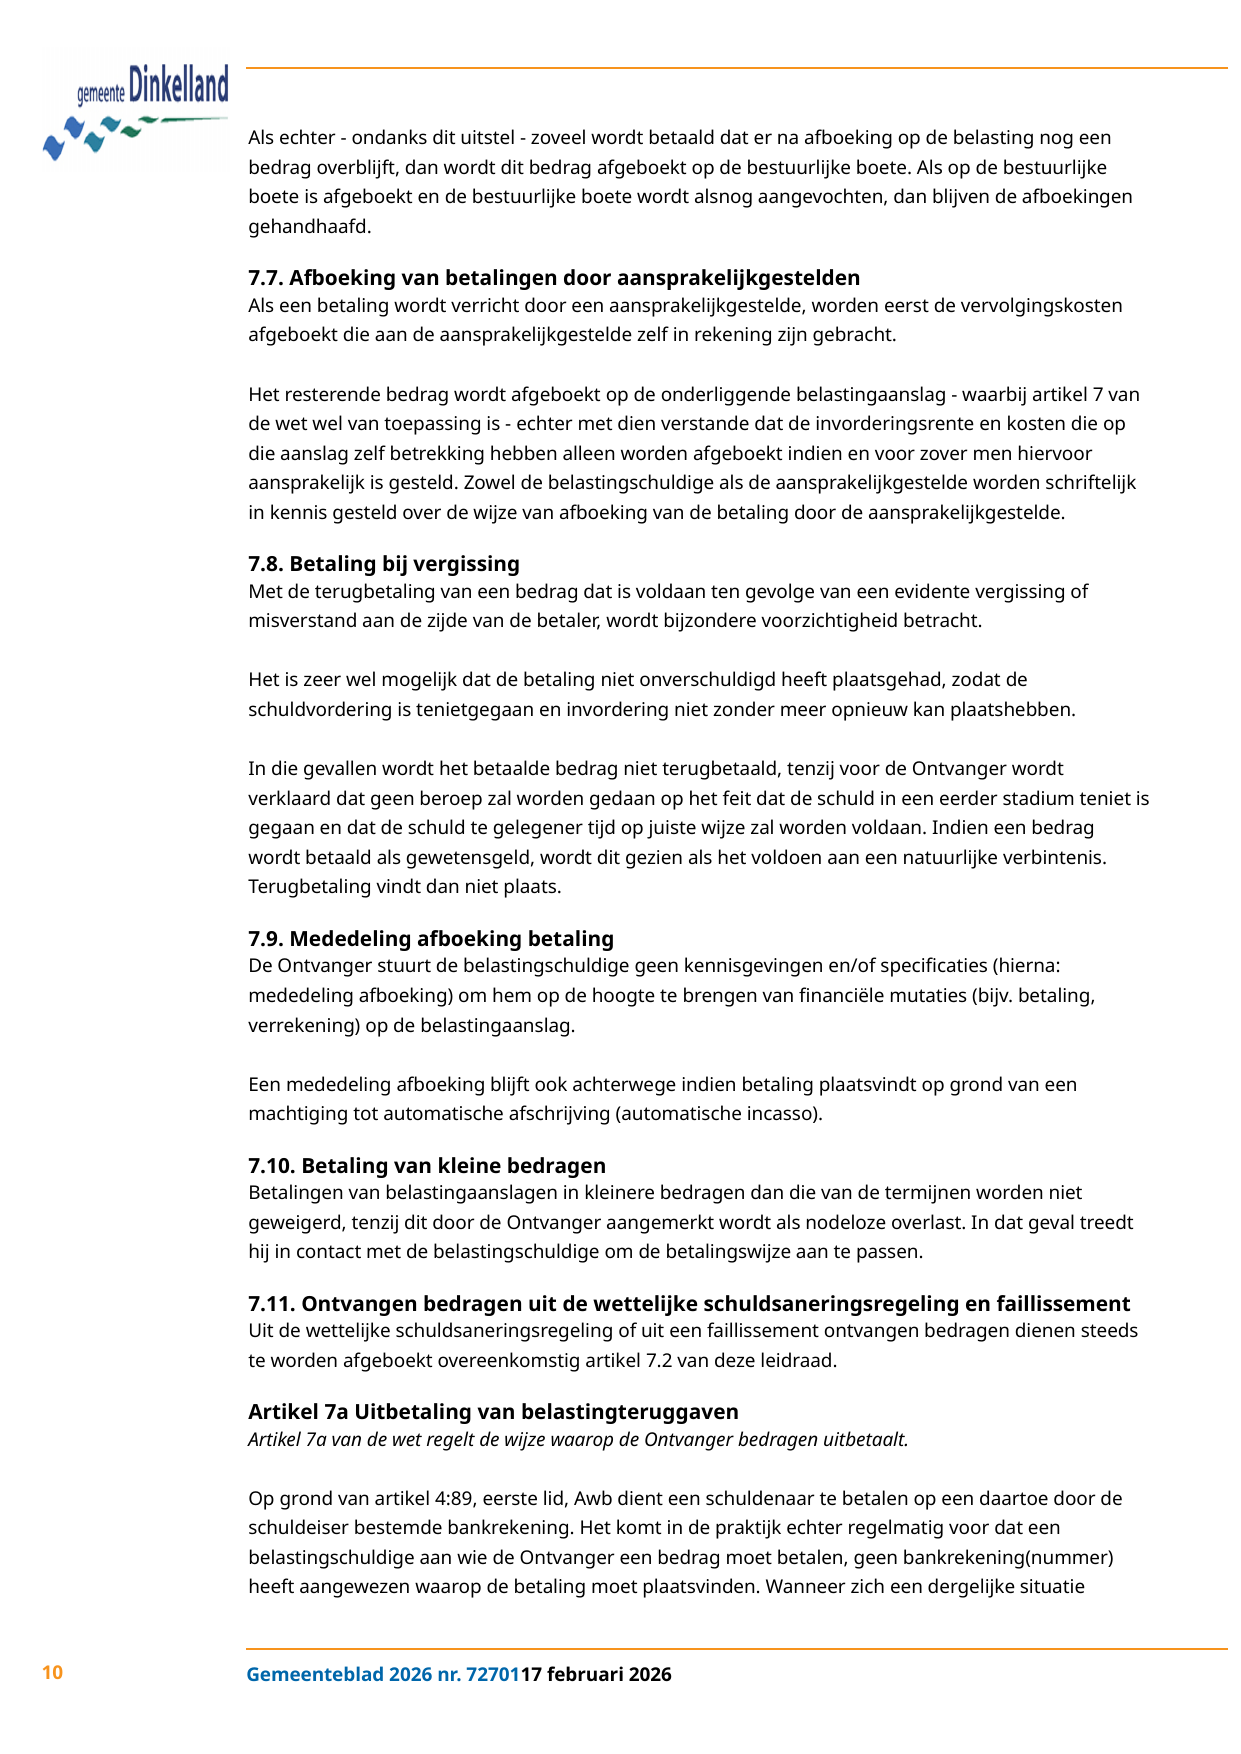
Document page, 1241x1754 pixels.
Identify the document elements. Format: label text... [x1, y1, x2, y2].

text Als een betaling wordt verricht door een aansprakelijkgestelde, worden eerst de vervolgingskosten afgeboekt die aan de aansprakelijkgestelde zelf in rekening zijn gebracht. [248, 292, 1152, 347]
text Betalingen van belastingaanslagen in kleinere bedragen dan die van de termijnen worden niet geweigerd, tenzij dit door de Ontvanger aangemerkt wordt als nodeloze overlast. In dat geval treedt hij in contact met de belastingschuldige om de betalingswijze aan te passen. [248, 1179, 1152, 1264]
text 7.8. Betaling bij vergissing [248, 549, 1152, 578]
text Met de terugbetaling van een bedrag dat is voldaan ten gevolge van een evidente vergissing of misverstand aan de zijde van de betaler, wordt bijzondere voorzichtigheid betracht. [248, 578, 1152, 633]
text 7.7. Afboeking van betalingen door aansprakelijkgestelden [248, 263, 1152, 292]
text 7.10. Betaling van kleine bedragen [248, 1151, 1152, 1179]
text Als echter - ondanks dit uitstel - zoveel wordt betaald dat er na afboeking op de belasting nog een bedrag overblijft, dan wordt dit bedrag afgeboekt op de bestuurlijke boete. Als op de bestuurlijke boete is afgeboekt en de bestuurlijke boete wordt alsnog aangevochten, dan blijven de afboekingen gehandhaafd. [248, 124, 1152, 239]
text In die gevallen wordt het betaalde bedrag niet terugbetaald, tenzij voor de Ontvanger wordt verklaard dat geen beroep zal worden gedaan op het feit dat de schuld in een eerder stadium teniet is gegaan en dat de schuld te gelegener tijd op juiste wijze zal worden voldaan. Indien een bedrag wordt betaald als gewetensgeld, wordt dit gezien als het voldoen aan een natuurlijke verbintenis. Terugbetaling vindt dan niet plaats. [248, 755, 1152, 899]
text Het is zeer wel mogelijk dat de betaling niet onverschuldigd heeft plaatsgehad, zodat de schuldvordering is tenietgegaan en invordering niet zonder meer opnieuw kan plaatshebben. [248, 667, 1152, 722]
text Het resterende bedrag wordt afgeboekt op de onderliggende belastingaanslag - waarbij artikel 7 van de wet wel van toepassing is - echter met dien verstande dat de invorderingsrente en kosten die op die aanslag zelf betrekking hebben alleen worden afgeboekt indien en voor zover men hiervoor aansprakelijk is gesteld. Zowel de belastingschuldige als de aansprakelijkgestelde worden schriftelijk in kennis gesteld over de wijze van afboeking van de betaling door de aansprakelijkgestelde. [248, 381, 1152, 525]
picture [41, 47, 231, 172]
text Een mededeling afboeking blijft ook achterwege indien betaling plaatsvindt op grond van een machtiging tot automatische afschrijving (automatische incasso). [248, 1071, 1152, 1126]
text 7.11. Ontvangen bedragen uit de wettelijke schuldsaneringsregeling en faillissement [248, 1289, 1152, 1317]
text Uit de wettelijke schuldsaneringsregeling of uit een faillissement ontvangen bedragen dienen steeds te worden afgeboekt overeenkomstig artikel 7.2 van deze leidraad. [248, 1317, 1152, 1373]
text Artikel 7a van de wet regelt de wijze waarop de Ontvanger bedragen uitbetaalt. [248, 1426, 1152, 1452]
text 7.9. Mededeling afboeking betaling [248, 924, 1152, 953]
text De Ontvanger stuurt de belastingschuldige geen kennisgevingen en/of specificaties (hierna: mededeling afboeking) om hem op de hoogte te brengen van financiële mutaties (bijv. betaling, verrekening) op de belastingaanslag. [248, 953, 1152, 1037]
text Artikel 7a Uitbetaling van belastingteruggaven [248, 1397, 1152, 1426]
text Op grond van artikel 4:89, eerste lid, Awb dient een schuldenaar te betalen op een daartoe door de schuldeiser bestemde bankrekening. Het komt in de praktijk echter regelmatig voor dat een belastingschuldige aan wie de Ontvanger een bedrag moet betalen, geen bankrekening(nummer) heeft aangewezen waarop de betaling moet plaatsvinden. Wanneer zich een dergelijke situatie [248, 1485, 1152, 1599]
